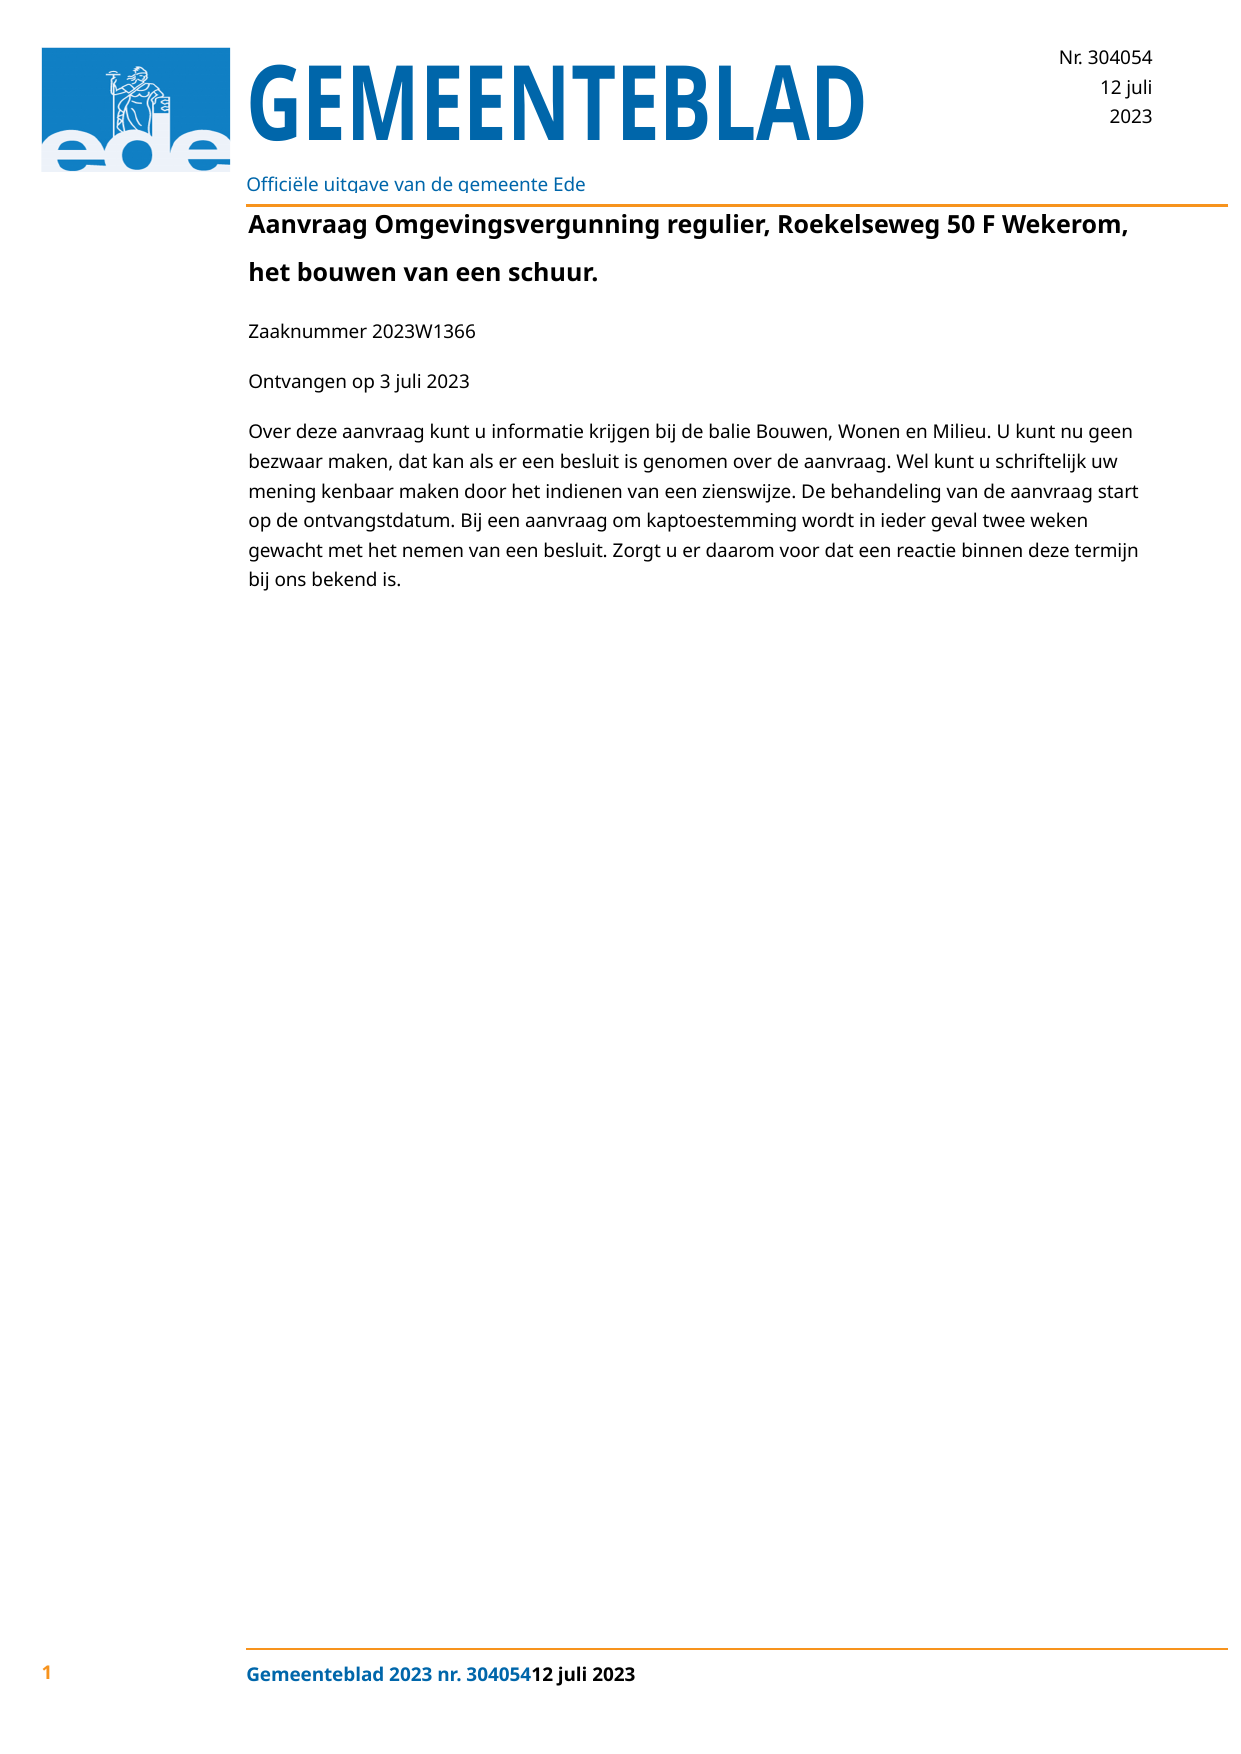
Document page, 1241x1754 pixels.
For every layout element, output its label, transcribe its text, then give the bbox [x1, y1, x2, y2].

text Over deze aanvraag kunt u informatie krijgen bij de balie Bouwen, Wonen en Milieu. U kunt nu geen bezwaar maken, dat kan als er een besluit is genomen over de aanvraag. Wel kunt u schriftelijk uw mening kenbaar maken door het indienen van een zienswijze. De behandeling van de aanvraag start op de ontvangstdatum. Bij een aanvraag om kaptoestemming wordt in ieder geval twee weken gewacht met het nemen van een besluit. Zorgt u er daarom voor dat een reactie binnen deze termijn bij ons bekend is. [248, 419, 1152, 592]
text Zaaknummer 2023W1366 [248, 318, 1152, 344]
picture [41, 47, 231, 172]
text Aanvraag Omgevingsvergunning regulier, Roekelseweg 50 F Wekerom, het bouwen van een schuur. [248, 207, 1152, 288]
text Ontvangen op 3 juli 2023 [248, 368, 1152, 394]
